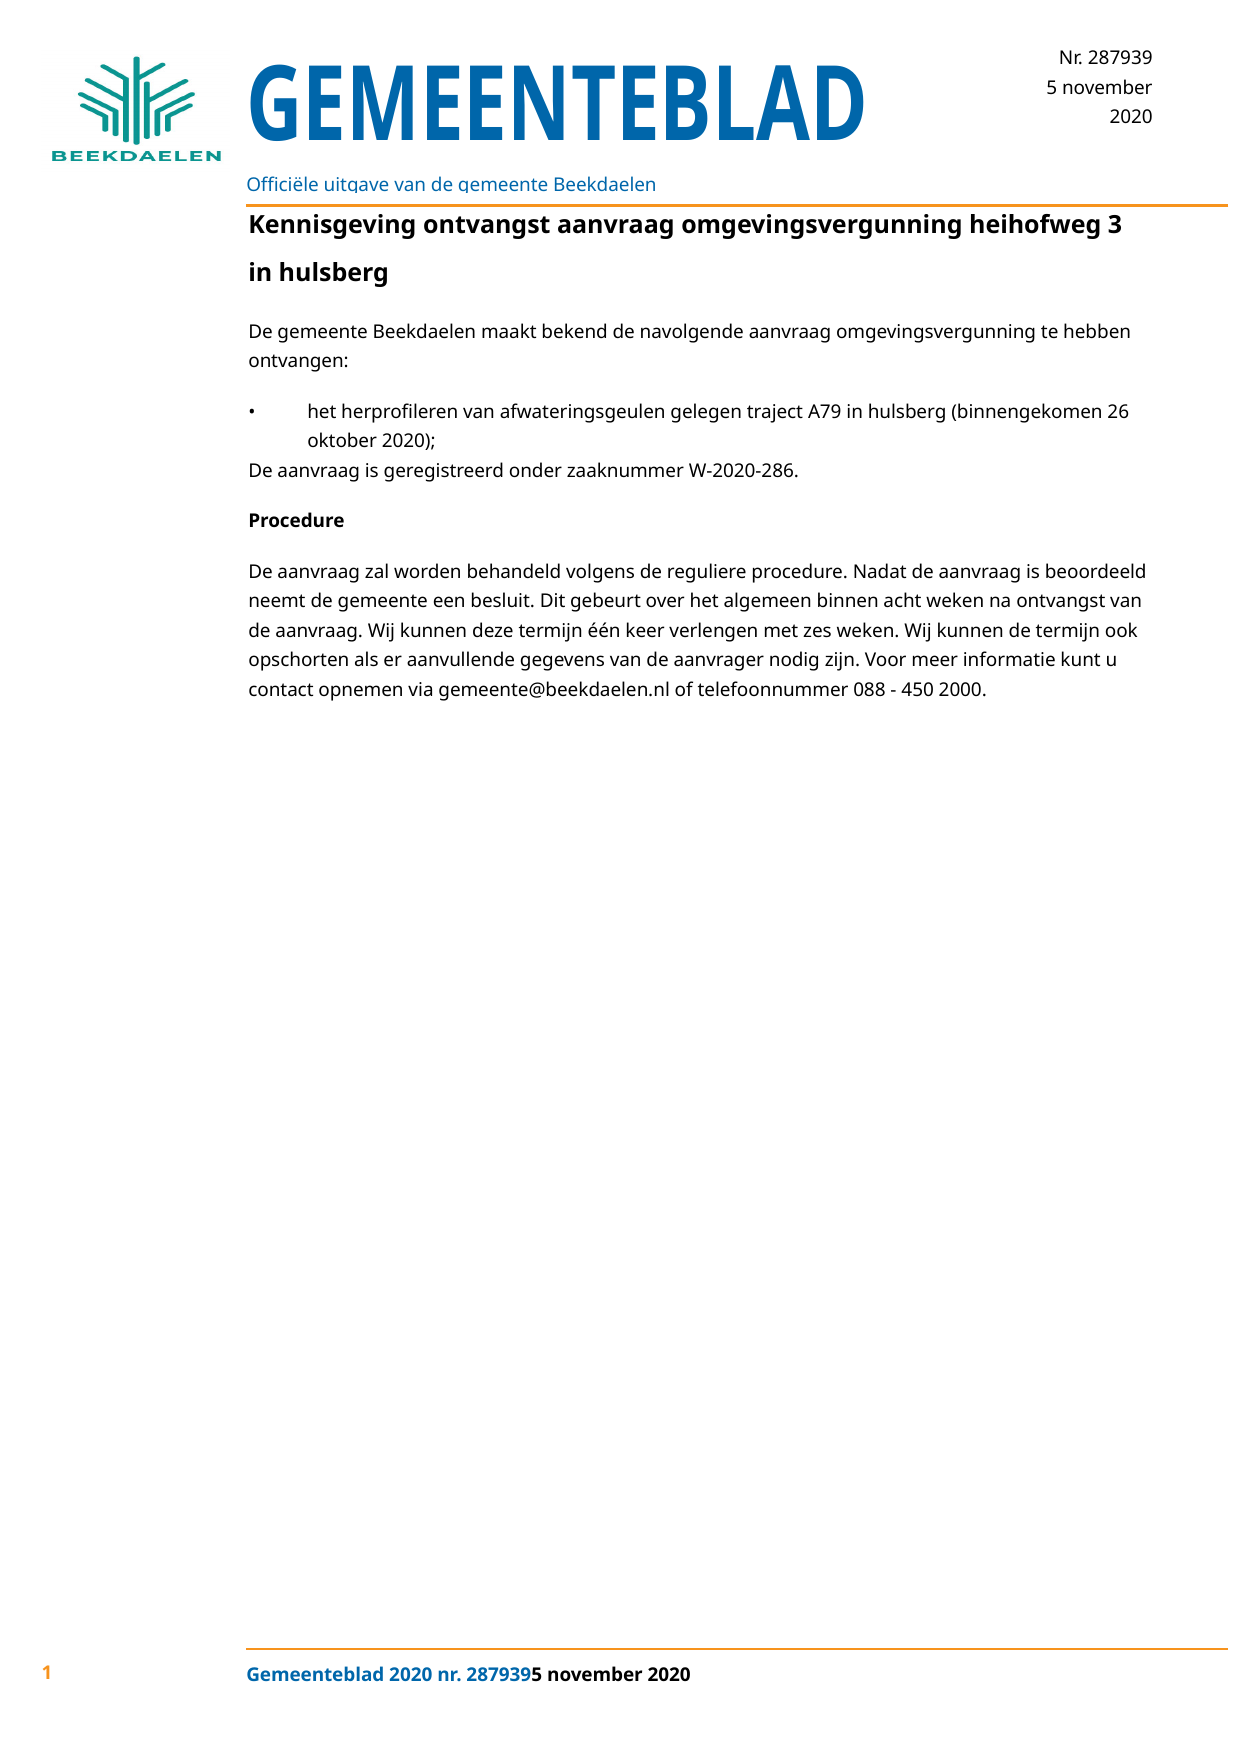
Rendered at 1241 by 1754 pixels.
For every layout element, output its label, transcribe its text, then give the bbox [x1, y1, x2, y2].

text De aanvraag is geregistreerd onder zaaknummer W-2020-286. [248, 457, 1152, 483]
text De aanvraag zal worden behandeld volgens de reguliere procedure. Nadat de aanvraag is beoordeeld neemt de gemeente een besluit. Dit gebeurt over het algemeen binnen acht weken na ontvangst van de aanvraag. Wij kunnen deze termijn één keer verlengen met zes weken. Wij kunnen de termijn ook opschorten als er aanvullende gegevens van de aanvrager nodig zijn. Voor meer informatie kunt u contact opnemen via gemeente@beekdaelen.nl of telefoonnummer 088 - 450 2000. [248, 558, 1152, 702]
text Kennisgeving ontvangst aanvraag omgevingsvergunning heihofweg 3 in hulsberg [248, 207, 1152, 288]
text De gemeente Beekdaelen maakt bekend de navolgende aanvraag omgevingsvergunning te hebben ontvangen: [248, 318, 1152, 373]
picture [41, 47, 231, 172]
list het herprofileren van afwateringsgeulen gelegen traject A79 in hulsberg (binnengekomen 26 oktober 2020); [248, 398, 1152, 453]
text Procedure [248, 507, 1152, 533]
